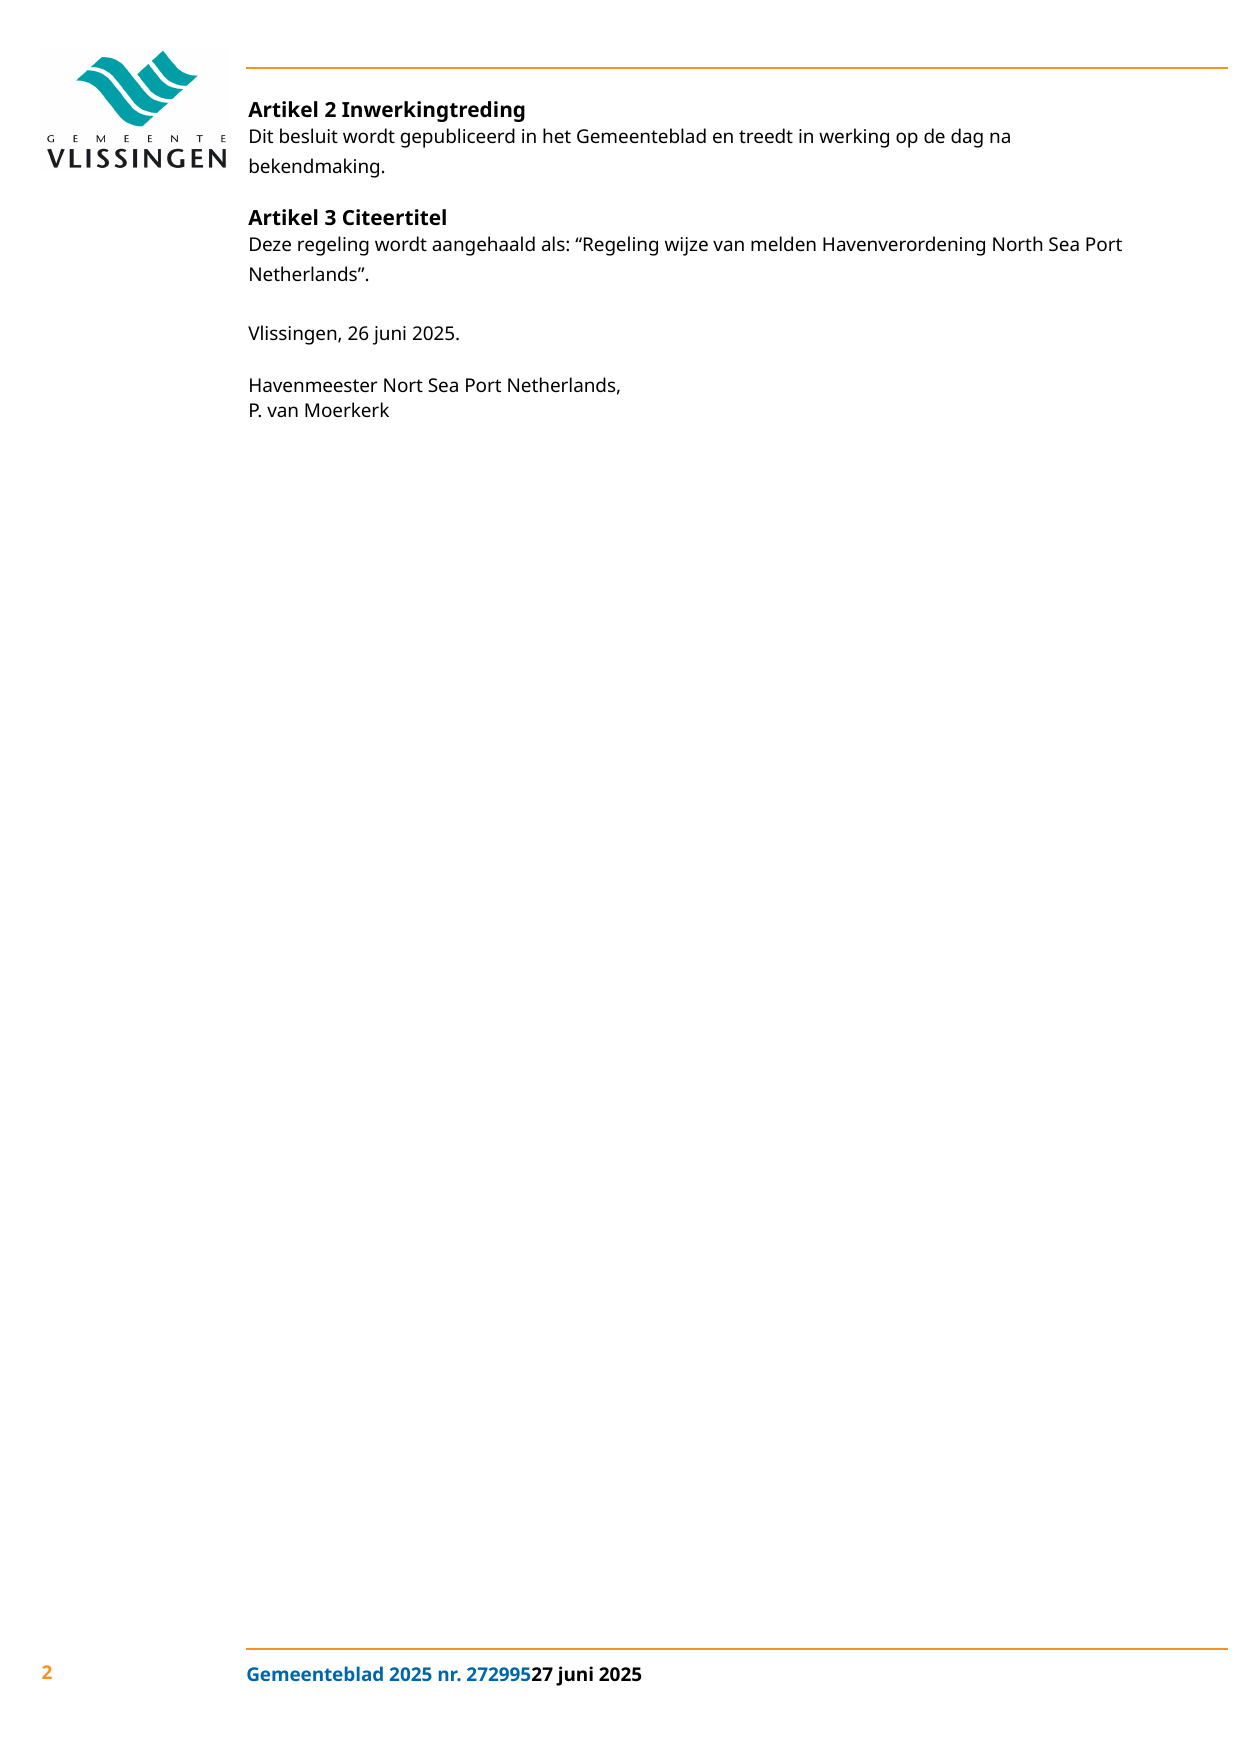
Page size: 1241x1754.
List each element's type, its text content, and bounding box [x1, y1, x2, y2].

text P. van Moerkerk [248, 398, 1152, 423]
text Vlissingen, 26 juni 2025. [248, 320, 1152, 346]
text Artikel 3 Citeertitel [248, 203, 1152, 232]
text Artikel 2 Inwerkingtreding [248, 95, 1152, 123]
text Deze regeling wordt aangehaald als: “Regeling wijze van melden Havenverordening North Sea Port Netherlands”. [248, 232, 1152, 287]
text Dit besluit wordt gepubliceerd in het Gemeenteblad en treedt in werking op de dag na bekendmaking. [248, 123, 1152, 178]
picture [41, 47, 231, 172]
text Havenmeester Nort Sea Port Netherlands, [248, 372, 1152, 398]
